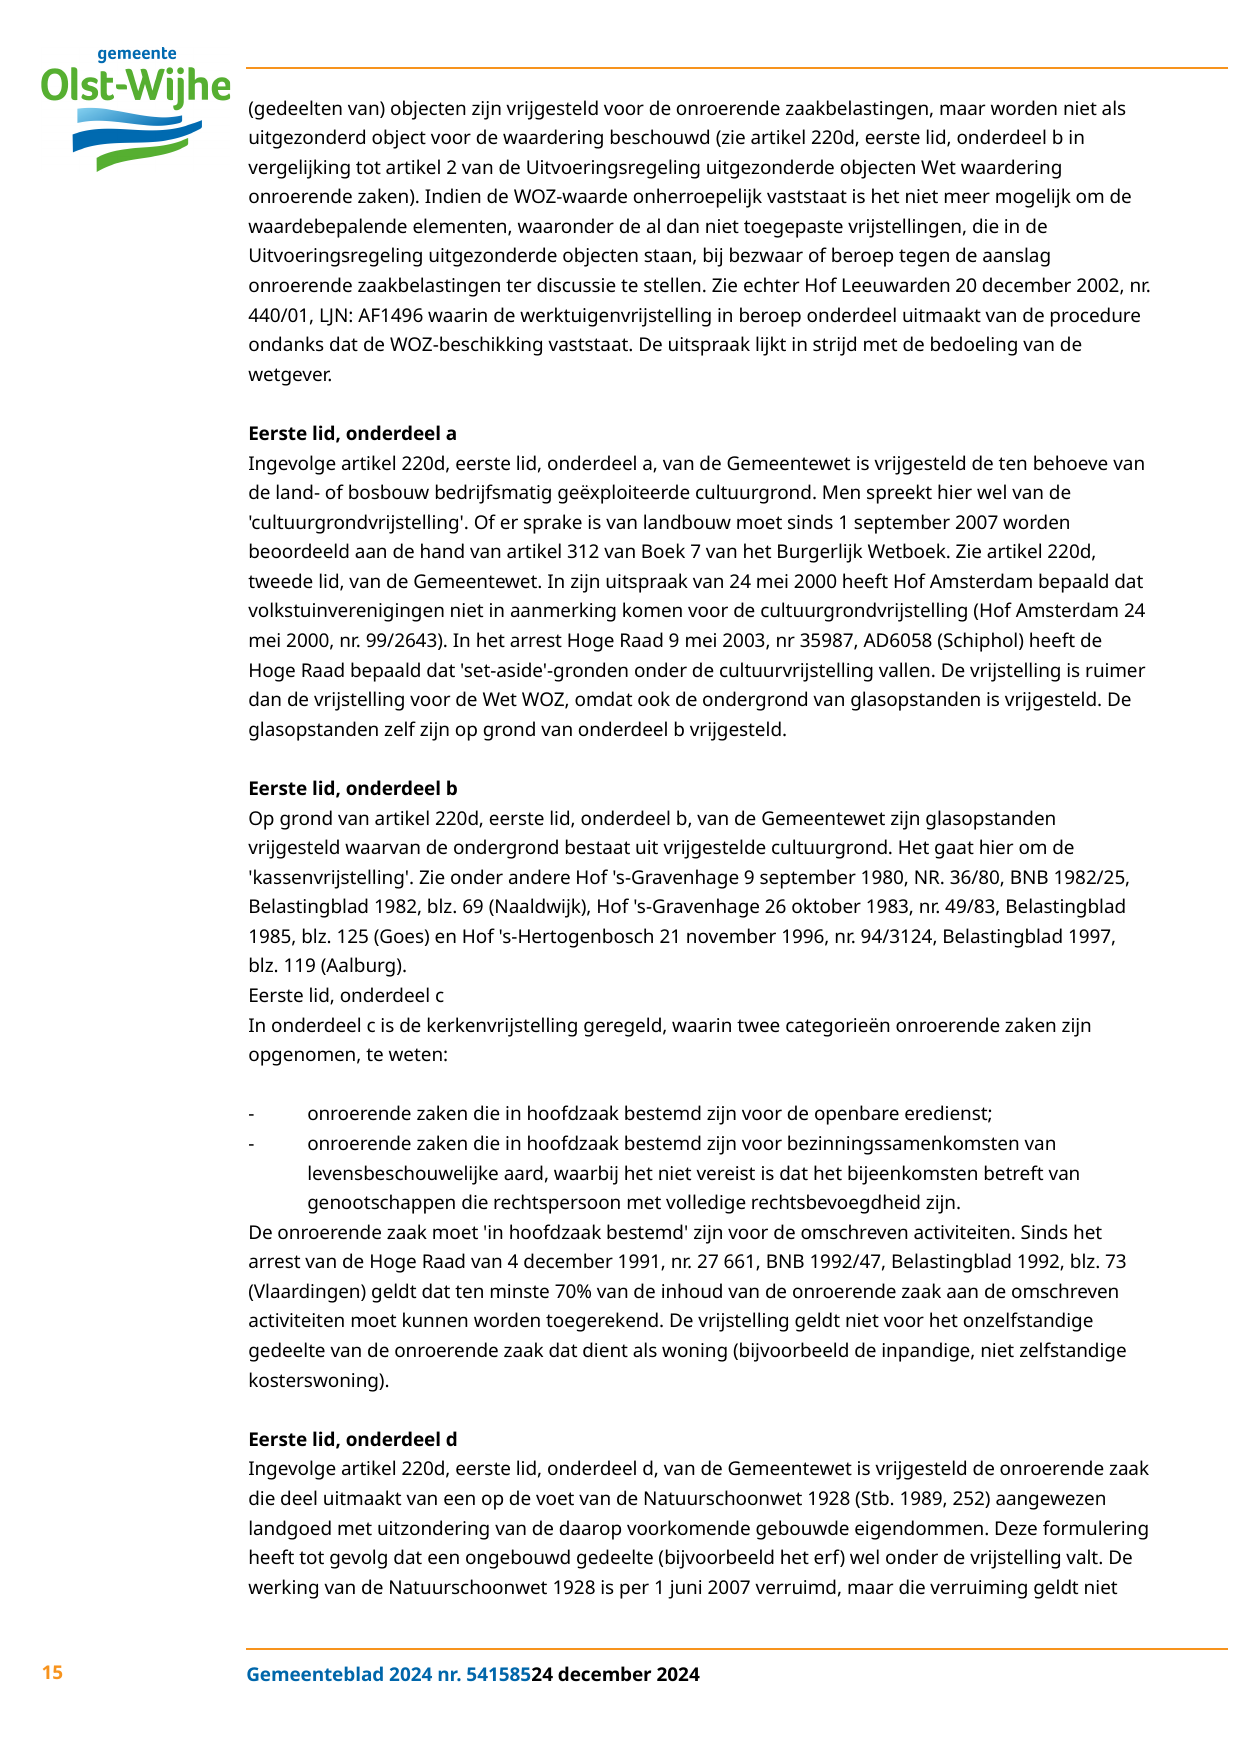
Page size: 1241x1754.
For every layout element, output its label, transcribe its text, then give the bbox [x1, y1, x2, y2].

text Ingevolge artikel 220d, eerste lid, onderdeel a, van de Gemeentewet is vrijgesteld de ten behoeve van de land- of bosbouw bedrijfsmatig geëxploiteerde cultuurgrond. Men spreekt hier wel van de 'cultuurgrondvrijstelling'. Of er sprake is van landbouw moet sinds 1 september 2007 worden beoordeeld aan de hand van artikel 312 van Boek 7 van het Burgerlijk Wetboek. Zie artikel 220d, tweede lid, van de Gemeentewet. In zijn uitspraak van 24 mei 2000 heeft Hof Amsterdam bepaald dat volkstuinverenigingen niet in aanmerking komen voor de cultuurgrondvrijstelling (Hof Amsterdam 24 mei 2000, nr. 99/2643). In het arrest Hoge Raad 9 mei 2003, nr 35987, AD6058 (Schiphol) heeft de Hoge Raad bepaald dat 'set-aside'-gronden onder de cultuurvrijstelling vallen. De vrijstelling is ruimer dan de vrijstelling voor de Wet WOZ, omdat ook de ondergrond van glasopstanden is vrijgesteld. De glasopstanden zelf zijn op grond van onderdeel b vrijgesteld. [248, 450, 1152, 742]
list onroerende zaken die in hoofdzaak bestemd zijn voor bezinningssamenkomsten van levensbeschouwelijke aard, waarbij het niet vereist is dat het bijeenkomsten betreft van genootschappen die rechtspersoon met volledige rechtsbevoegdheid zijn. [248, 1130, 1152, 1215]
picture [41, 47, 231, 172]
text De onroerende zaak moet 'in hoofdzaak bestemd' zijn voor de omschreven activiteiten. Sinds het arrest van de Hoge Raad van 4 december 1991, nr. 27 661, BNB 1992/47, Belastingblad 1992, blz. 73 (Vlaardingen) geldt dat ten minste 70% van de inhoud van de onroerende zaak aan de omschreven activiteiten moet kunnen worden toegerekend. De vrijstelling geldt niet voor het onzelfstandige gedeelte van de onroerende zaak dat dient als woning (bijvoorbeeld de inpandige, niet zelfstandige kosterswoning). [248, 1219, 1152, 1393]
text Eerste lid, onderdeel a [248, 420, 1152, 446]
text (gedeelten van) objecten zijn vrijgesteld voor de onroerende zaakbelastingen, maar worden niet als uitgezonderd object voor de waardering beschouwd (zie artikel 220d, eerste lid, onderdeel b in vergelijking tot artikel 2 van de Uitvoeringsregeling uitgezonderde objecten Wet waardering onroerende zaken). Indien de WOZ-waarde onherroepelijk vaststaat is het niet meer mogelijk om de waardebepalende elementen, waaronder de al dan niet toegepaste vrijstellingen, die in de Uitvoeringsregeling uitgezonderde objecten staan, bij bezwaar of beroep tegen de aanslag onroerende zaakbelastingen ter discussie te stellen. Zie echter Hof Leeuwarden 20 december 2002, nr. 440/01, LJN: AF1496 waarin de werktuigenvrijstelling in beroep onderdeel uitmaakt van de procedure ondanks dat de WOZ-beschikking vaststaat. De uitspraak lijkt in strijd met de bedoeling van de wetgever. [248, 95, 1152, 387]
text Eerste lid, onderdeel c [248, 982, 1152, 1008]
text Eerste lid, onderdeel d [248, 1426, 1152, 1452]
list onroerende zaken die in hoofdzaak bestemd zijn voor de openbare eredienst; [248, 1101, 1152, 1126]
text In onderdeel c is de kerkenvrijstelling geregeld, waarin twee categorieën onroerende zaken zijn opgenomen, te weten: [248, 1012, 1152, 1067]
text Eerste lid, onderdeel b [248, 775, 1152, 801]
text Ingevolge artikel 220d, eerste lid, onderdeel d, van de Gemeentewet is vrijgesteld de onroerende zaak die deel uitmaakt van een op de voet van de Natuurschoonwet 1928 (Stb. 1989, 252) aangewezen landgoed met uitzondering van de daarop voorkomende gebouwde eigendommen. Deze formulering heeft tot gevolg dat een ongebouwd gedeelte (bijvoorbeeld het erf) wel onder de vrijstelling valt. De werking van de Natuurschoonwet 1928 is per 1 juni 2007 verruimd, maar die verruiming geldt niet [248, 1456, 1152, 1600]
text Op grond van artikel 220d, eerste lid, onderdeel b, van de Gemeentewet zijn glasopstanden vrijgesteld waarvan de ondergrond bestaat uit vrijgestelde cultuurgrond. Het gaat hier om de 'kassenvrijstelling'. Zie onder andere Hof 's-Gravenhage 9 september 1980, NR. 36/80, BNB 1982/25, Belastingblad 1982, blz. 69 (Naaldwijk), Hof 's-Gravenhage 26 oktober 1983, nr. 49/83, Belastingblad 1985, blz. 125 (Goes) en Hof 's-Hertogenbosch 21 november 1996, nr. 94/3124, Belastingblad 1997, blz. 119 (Aalburg). [248, 805, 1152, 978]
